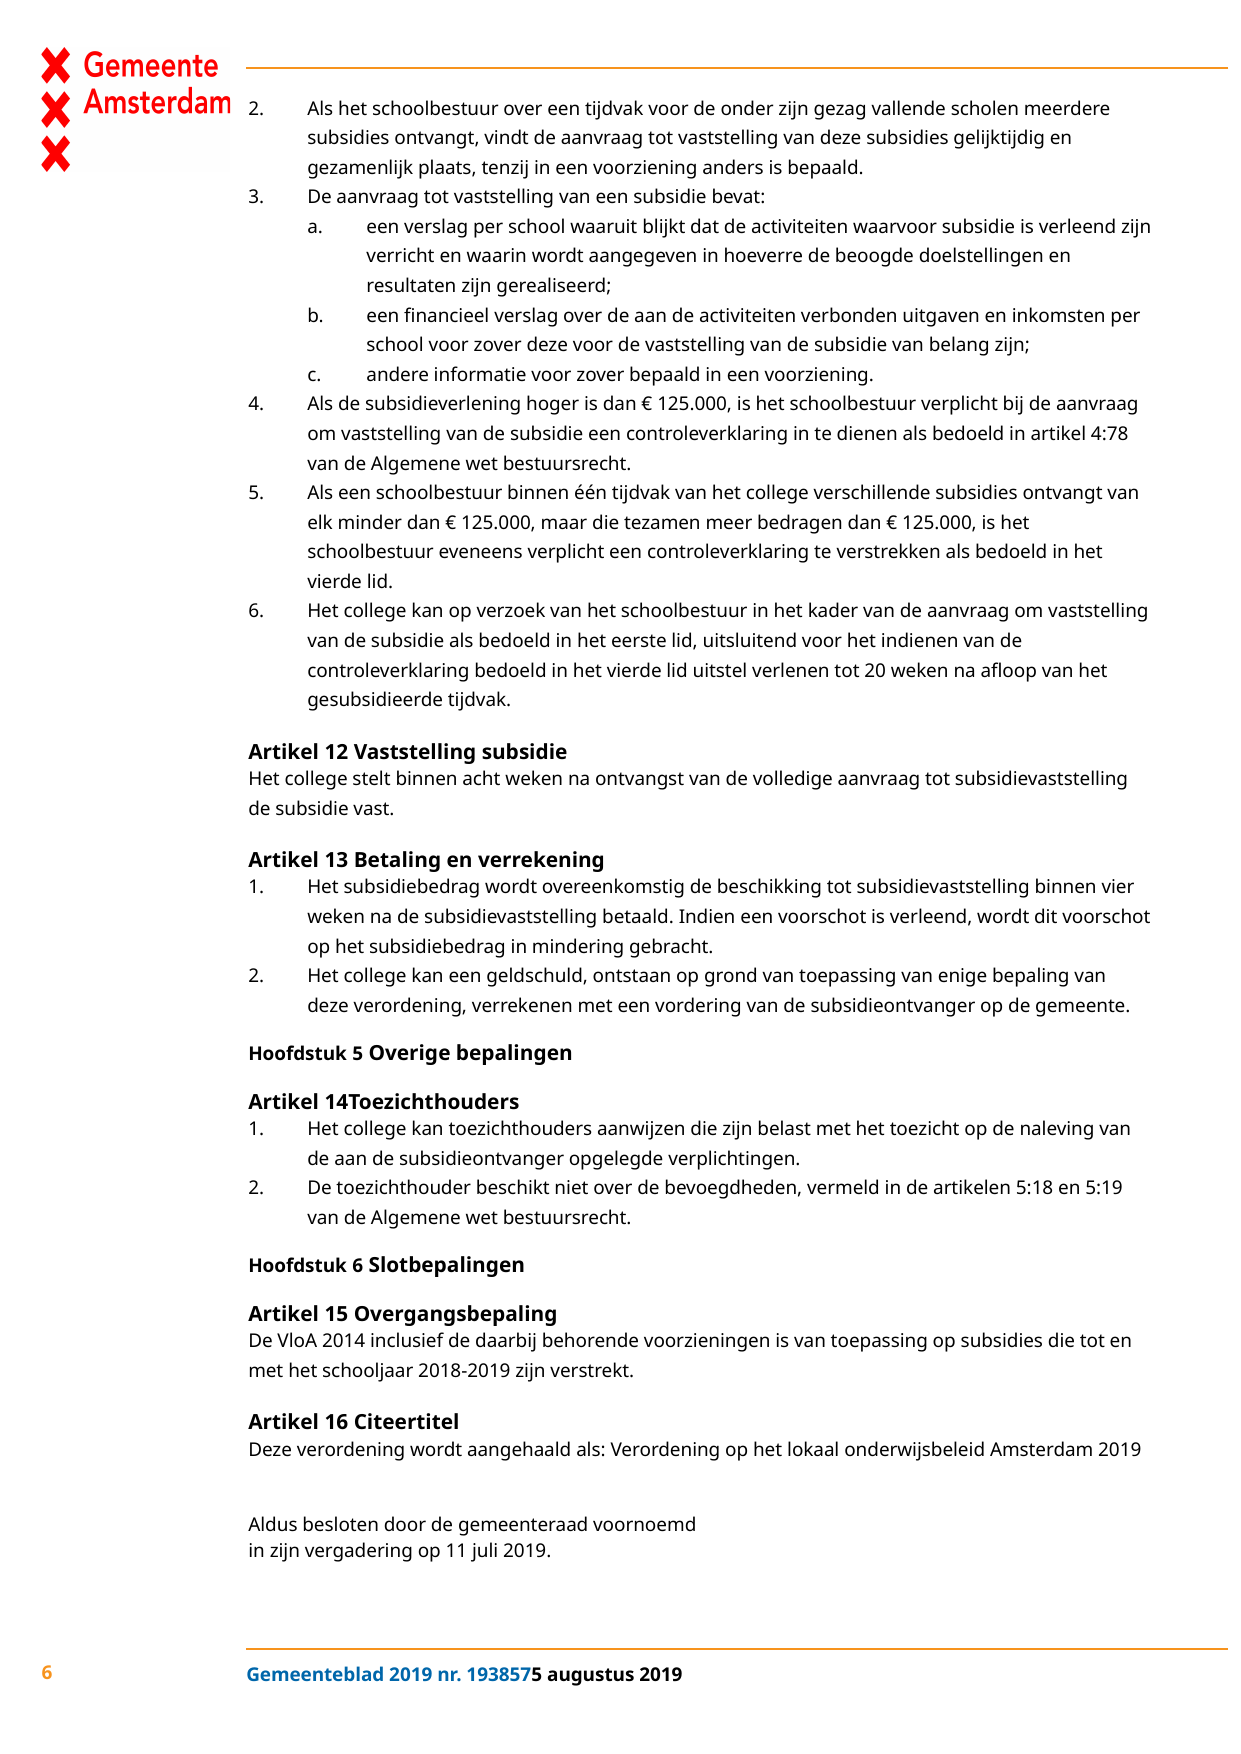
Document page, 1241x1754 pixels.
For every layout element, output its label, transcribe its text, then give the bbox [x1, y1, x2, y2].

text Het college stelt binnen acht weken na ontvangst van de volledige aanvraag tot subsidievaststelling de subsidie vast. [248, 765, 1152, 821]
list een financieel verslag over de aan de activiteiten verbonden uitgaven en inkomsten per school voor zover deze voor de vaststelling van de subsidie van belang zijn; [307, 302, 1152, 357]
list De aanvraag tot vaststelling van een subsidie bevat: [248, 183, 1152, 209]
list Het college kan een geldschuld, ontstaan op grond van toepassing van enige bepaling van deze verordening, verrekenen met een vordering van de subsidieontvanger op de gemeente. [248, 962, 1152, 1018]
list andere informatie voor zover bepaald in een voorziening. [307, 361, 1152, 387]
text Aldus besloten door de gemeenteraad voornoemd [248, 1511, 1152, 1537]
list De toezichthouder beschikt niet over de bevoegdheden, vermeld in de artikelen 5:18 en 5:19 van de Algemene wet bestuursrecht. [248, 1174, 1152, 1230]
text Artikel 15 Overgangsbepaling [248, 1299, 1152, 1327]
text Artikel 13 Betaling en verrekening [248, 845, 1152, 874]
text in zijn vergadering op 11 juli 2019. [248, 1537, 1152, 1563]
picture [41, 47, 231, 172]
list Het college kan toezichthouders aanwijzen die zijn belast met het toezicht op de naleving van de aan de subsidieontvanger opgelegde verplichtingen. [248, 1115, 1152, 1171]
list Het subsidiebedrag wordt overeenkomstig de beschikking tot subsidievaststelling binnen vier weken na de subsidievaststelling betaald. Indien een voorschot is verleend, wordt dit voorschot op het subsidiebedrag in mindering gebracht. [248, 874, 1152, 959]
list Als het schoolbestuur over een tijdvak voor de onder zijn gezag vallende scholen meerdere subsidies ontvangt, vindt de aanvraag tot vaststelling van deze subsidies gelijktijdig en gezamenlijk plaats, tenzij in een voorziening anders is bepaald. [248, 95, 1152, 180]
text Hoofdstuk 5 Overige bepalingen [248, 1038, 1152, 1066]
text De VloA 2014 inclusief de daarbij behorende voorzieningen is van toepassing op subsidies die tot en met het schooljaar 2018-2019 zijn verstrekt. [248, 1327, 1152, 1383]
list Als de subsidieverlening hoger is dan € 125.000, is het schoolbestuur verplicht bij de aanvraag om vaststelling van de subsidie een controleverklaring in te dienen als bedoeld in artikel 4:78 van de Algemene wet bestuursrecht. [248, 391, 1152, 476]
list een verslag per school waaruit blijkt dat de activiteiten waarvoor subsidie is verleend zijn verricht en waarin wordt aangegeven in hoeverre de beoogde doelstellingen en resultaten zijn gerealiseerd; [307, 213, 1152, 298]
text Deze verordening wordt aangehaald als: Verordening op het lokaal onderwijsbeleid Amsterdam 2019 [248, 1436, 1152, 1462]
list Als een schoolbestuur binnen één tijdvak van het college verschillende subsidies ontvangt van elk minder dan € 125.000, maar die tezamen meer bedragen dan € 125.000, is het schoolbestuur eveneens verplicht een controleverklaring te verstrekken als bedoeld in het vierde lid. [248, 479, 1152, 594]
text Hoofdstuk 6 Slotbepalingen [248, 1250, 1152, 1278]
list Het college kan op verzoek van het schoolbestuur in het kader van de aanvraag om vaststelling van de subsidie als bedoeld in het eerste lid, uitsluitend voor het indienen van de controleverklaring bedoeld in het vierde lid uitstel verlenen tot 20 weken na afloop van het gesubsidieerde tijdvak. [248, 598, 1152, 712]
text Artikel 14Toezichthouders [248, 1087, 1152, 1115]
text Artikel 12 Vaststelling subsidie [248, 737, 1152, 765]
text Artikel 16 Citeertitel [248, 1407, 1152, 1436]
